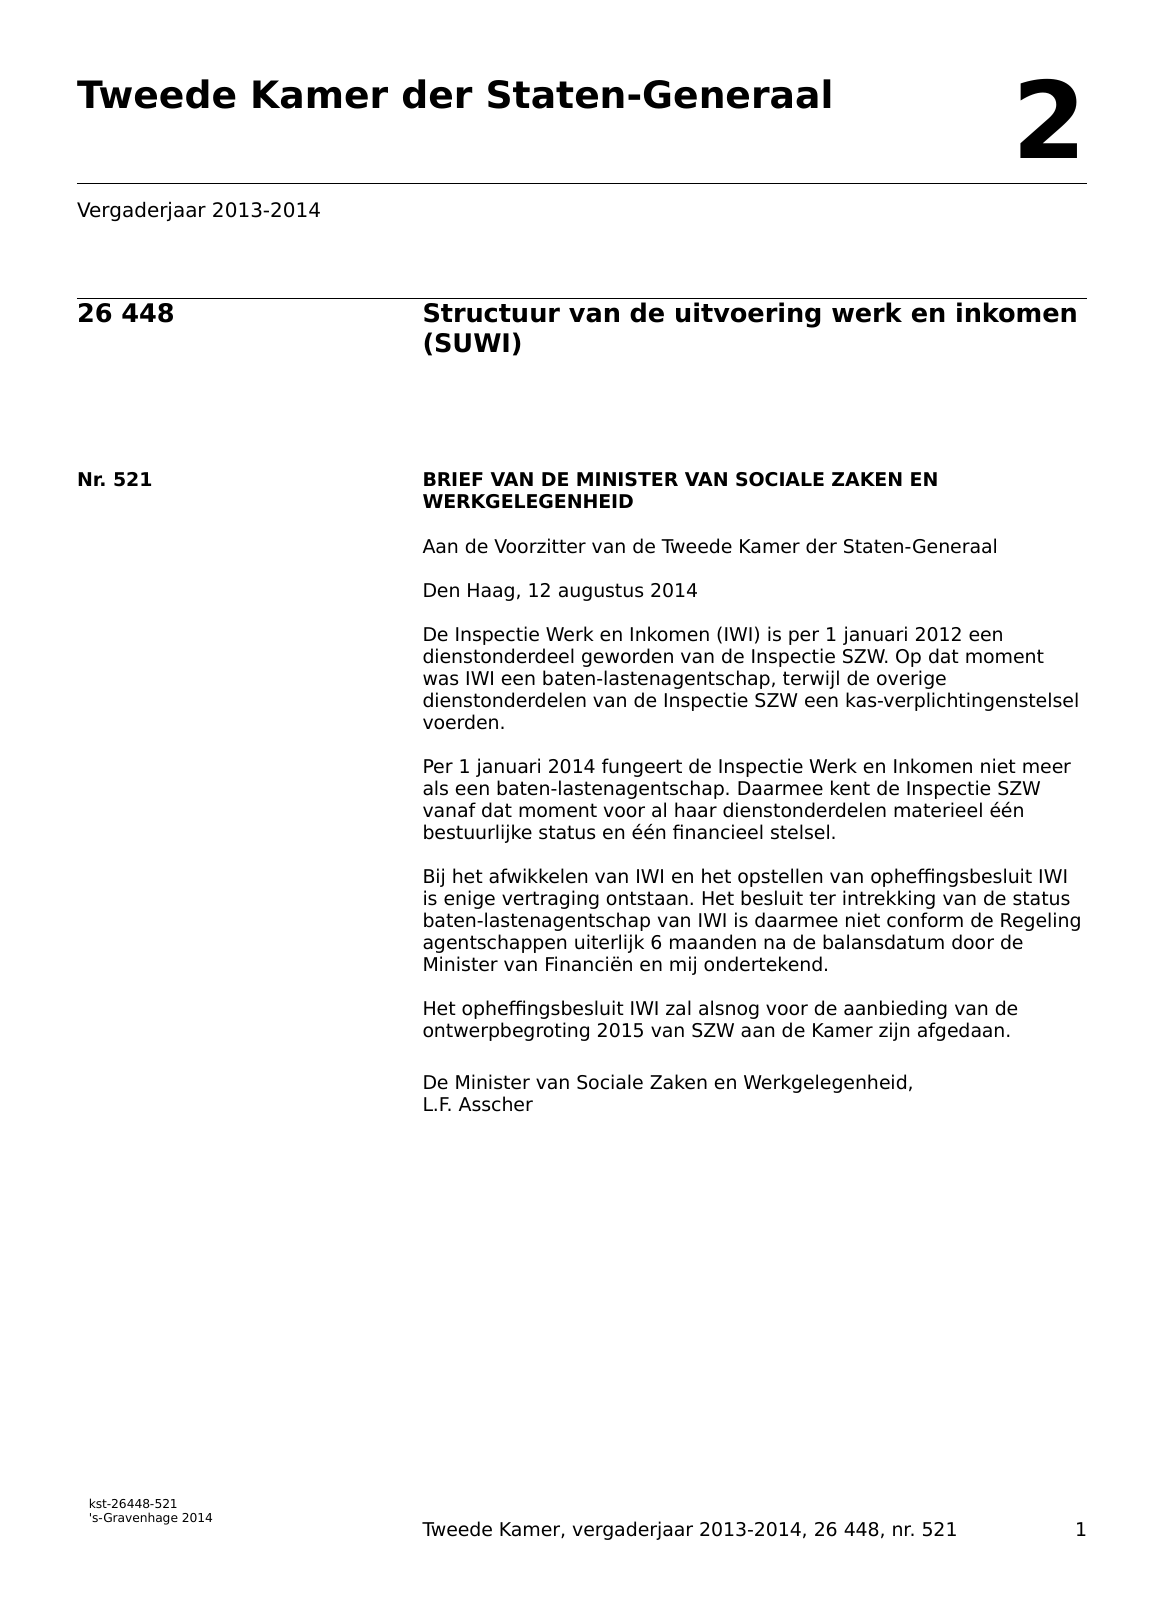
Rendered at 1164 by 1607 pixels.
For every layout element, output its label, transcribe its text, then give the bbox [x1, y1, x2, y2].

table_header Tweede Kamer der Staten-Generaal [77, 59, 886, 183]
subtitle Nr. 521 BRIEF VAN DE MINISTER VAN SOCIALE ZAKEN EN WERKGELEGENHEID [77, 469, 1087, 513]
text Aan de Voorzitter van de Tweede Kamer der Staten-Generaal [422, 536, 1087, 557]
text De Minister van Sociale Zaken en Werkgelegenheid, L.F. Asscher [422, 1072, 1087, 1116]
text Den Haag, 12 augustus 2014 [422, 580, 1087, 602]
table_header 2 [886, 59, 1087, 183]
text Per 1 januari 2014 fungeert de Inspectie Werk en Inkomen niet meer als een baten-lastenagentschap. Daarmee kent de Inspectie SZW vanaf dat moment voor al haar dienstonderdelen materieel één bestuurlijke status en één financieel stelsel. [422, 756, 1087, 844]
table_cell Vergaderjaar 2013-2014 [77, 184, 1087, 298]
text 's-Gravenhage 2014 [88, 1511, 323, 1525]
text Het opheffingsbesluit IWI zal alsnog voor de aanbieding van de ontwerpbegroting 2015 van SZW aan de Kamer zijn afgedaan. [422, 998, 1087, 1042]
text De Inspectie Werk en Inkomen (IWI) is per 1 januari 2012 een dienstonderdeel geworden van de Inspectie SZW. Op dat moment was IWI een baten-lastenagentschap, terwijl de overige dienstonderdelen van de Inspectie SZW een kas-verplichtingenstelsel voerden. [422, 624, 1087, 734]
text kst-26448-521 [88, 1497, 323, 1511]
text Bij het afwikkelen van IWI en het opstellen van opheffingsbesluit IWI is enige vertraging ontstaan. Het besluit ter intrekking van de status baten-lastenagentschap van IWI is daarmee niet conform de Regeling agentschappen uiterlijk 6 maanden na de balansdatum door de Minister van Financiën en mij ondertekend. [422, 866, 1087, 976]
subtitle 26 448 Structuur van de uitvoering werk en inkomen (SUWI) [77, 299, 1087, 358]
